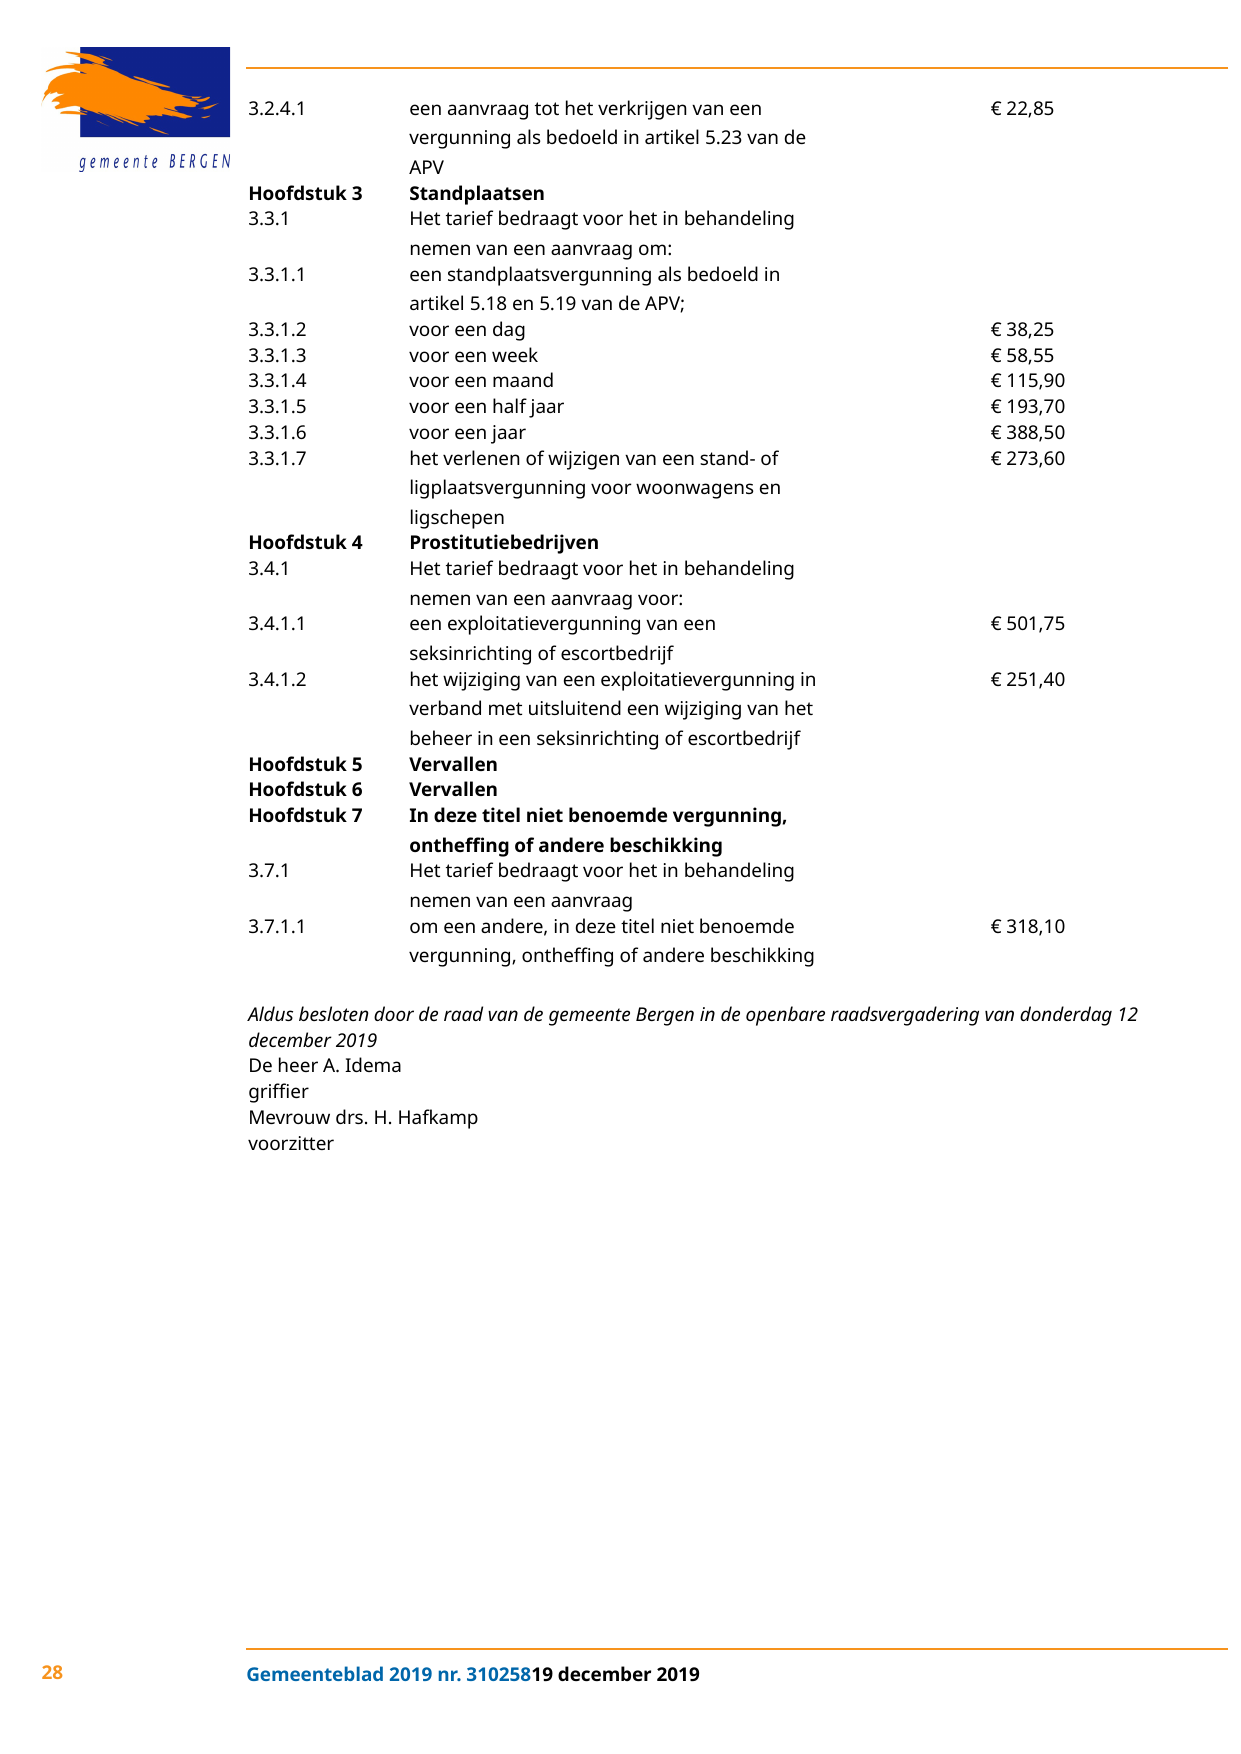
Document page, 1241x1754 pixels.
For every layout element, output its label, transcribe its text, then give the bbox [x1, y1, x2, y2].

picture [41, 47, 231, 172]
table_cell 3.3.1.4 [248, 368, 409, 393]
table_cell In deze titel niet benoemde vergunning, ontheffing of andere beschikking [409, 802, 829, 858]
table_cell [829, 802, 991, 858]
table_cell voor een half jaar [409, 393, 829, 419]
table_cell Vervallen [409, 777, 829, 802]
table_cell [829, 180, 991, 205]
table_cell Prostitutiebedrijven [409, 530, 829, 555]
table_cell 3.7.1 [248, 858, 409, 913]
table_cell [829, 858, 991, 913]
table_cell het wijziging van een exploitatievergunning in verband met uitsluitend een wijziging van het beheer in een seksinrichting of escortbedrijf [409, 666, 829, 751]
table_cell Vervallen [409, 751, 829, 777]
table_cell voor een dag [409, 316, 829, 342]
table_cell voor een maand [409, 368, 829, 393]
table_cell 3.3.1.7 [248, 445, 409, 529]
table_cell € 318,10 [991, 913, 1152, 968]
table_cell 3.7.1.1 [248, 913, 409, 968]
text De heer A. Idema [248, 1052, 1152, 1078]
table_cell [829, 913, 991, 968]
table_cell € 38,25 [991, 316, 1152, 342]
table_cell [829, 419, 991, 445]
table_cell € 58,55 [991, 342, 1152, 367]
table_cell Het tarief bedraagt voor het in behandeling nemen van een aanvraag voor: [409, 555, 829, 611]
table_cell een standplaatsvergunning als bedoeld in artikel 5.18 en 5.19 van de APV; [409, 261, 829, 316]
table_cell Hoofdstuk 5 [248, 751, 409, 777]
table_cell [991, 802, 1152, 858]
table_cell 3.3.1.3 [248, 342, 409, 367]
table_cell Hoofdstuk 7 [248, 802, 409, 858]
table_cell [991, 180, 1152, 205]
table_cell Het tarief bedraagt voor het in behandeling nemen van een aanvraag [409, 858, 829, 913]
table_cell [829, 666, 991, 751]
table_cell 3.3.1.2 [248, 316, 409, 342]
table_cell [991, 751, 1152, 777]
table_cell 3.3.1.6 [248, 419, 409, 445]
table_cell [829, 368, 991, 393]
table_cell € 115,90 [991, 368, 1152, 393]
table_cell € 501,75 [991, 611, 1152, 666]
text griffier [248, 1078, 1152, 1104]
table_cell [829, 393, 991, 419]
table_cell voor een jaar [409, 419, 829, 445]
table_cell om een andere, in deze titel niet benoemde vergunning, ontheffing of andere beschikking [409, 913, 829, 968]
text Mevrouw drs. H. Hafkamp [248, 1104, 1152, 1130]
table_cell Hoofdstuk 6 [248, 777, 409, 802]
table_cell Het tarief bedraagt voor het in behandeling nemen van een aanvraag om: [409, 205, 829, 261]
table_cell € 193,70 [991, 393, 1152, 419]
table_cell [991, 777, 1152, 802]
table_cell € 251,40 [991, 666, 1152, 751]
table_cell Hoofdstuk 4 [248, 530, 409, 555]
table_cell 3.3.1.1 [248, 261, 409, 316]
table_cell [991, 530, 1152, 555]
table_cell [829, 777, 991, 802]
table_cell [991, 261, 1152, 316]
table_cell 3.2.4.1 [248, 95, 409, 180]
table_cell [829, 555, 991, 611]
table_cell [829, 261, 991, 316]
table_cell [829, 445, 991, 529]
text voorzitter [248, 1130, 1152, 1155]
table_cell [991, 205, 1152, 261]
table_cell 3.3.1 [248, 205, 409, 261]
table_cell het verlenen of wijzigen van een stand- of ligplaatsvergunning voor woonwagens en ligschepen [409, 445, 829, 529]
table_cell 3.3.1.5 [248, 393, 409, 419]
table_cell € 273,60 [991, 445, 1152, 529]
table_cell Hoofdstuk 3 [248, 180, 409, 205]
table_cell [991, 555, 1152, 611]
table_cell [829, 611, 991, 666]
table_cell een exploitatievergunning van een seksinrichting of escortbedrijf [409, 611, 829, 666]
table_cell een aanvraag tot het verkrijgen van een vergunning als bedoeld in artikel 5.23 van de APV [409, 95, 829, 180]
table_cell 3.4.1.1 [248, 611, 409, 666]
text Aldus besloten door de raad van de gemeente Bergen in de openbare raadsvergadering van donderdag 12 december 2019 [248, 1001, 1152, 1052]
table_cell [829, 205, 991, 261]
table_cell [991, 858, 1152, 913]
table_cell [829, 95, 991, 180]
table_cell 3.4.1 [248, 555, 409, 611]
table_cell [829, 530, 991, 555]
table_cell [829, 316, 991, 342]
table_cell [829, 751, 991, 777]
table_cell [829, 342, 991, 367]
table_cell voor een week [409, 342, 829, 367]
table_cell Standplaatsen [409, 180, 829, 205]
table_cell 3.4.1.2 [248, 666, 409, 751]
table_cell € 388,50 [991, 419, 1152, 445]
table_cell € 22,85 [991, 95, 1152, 180]
